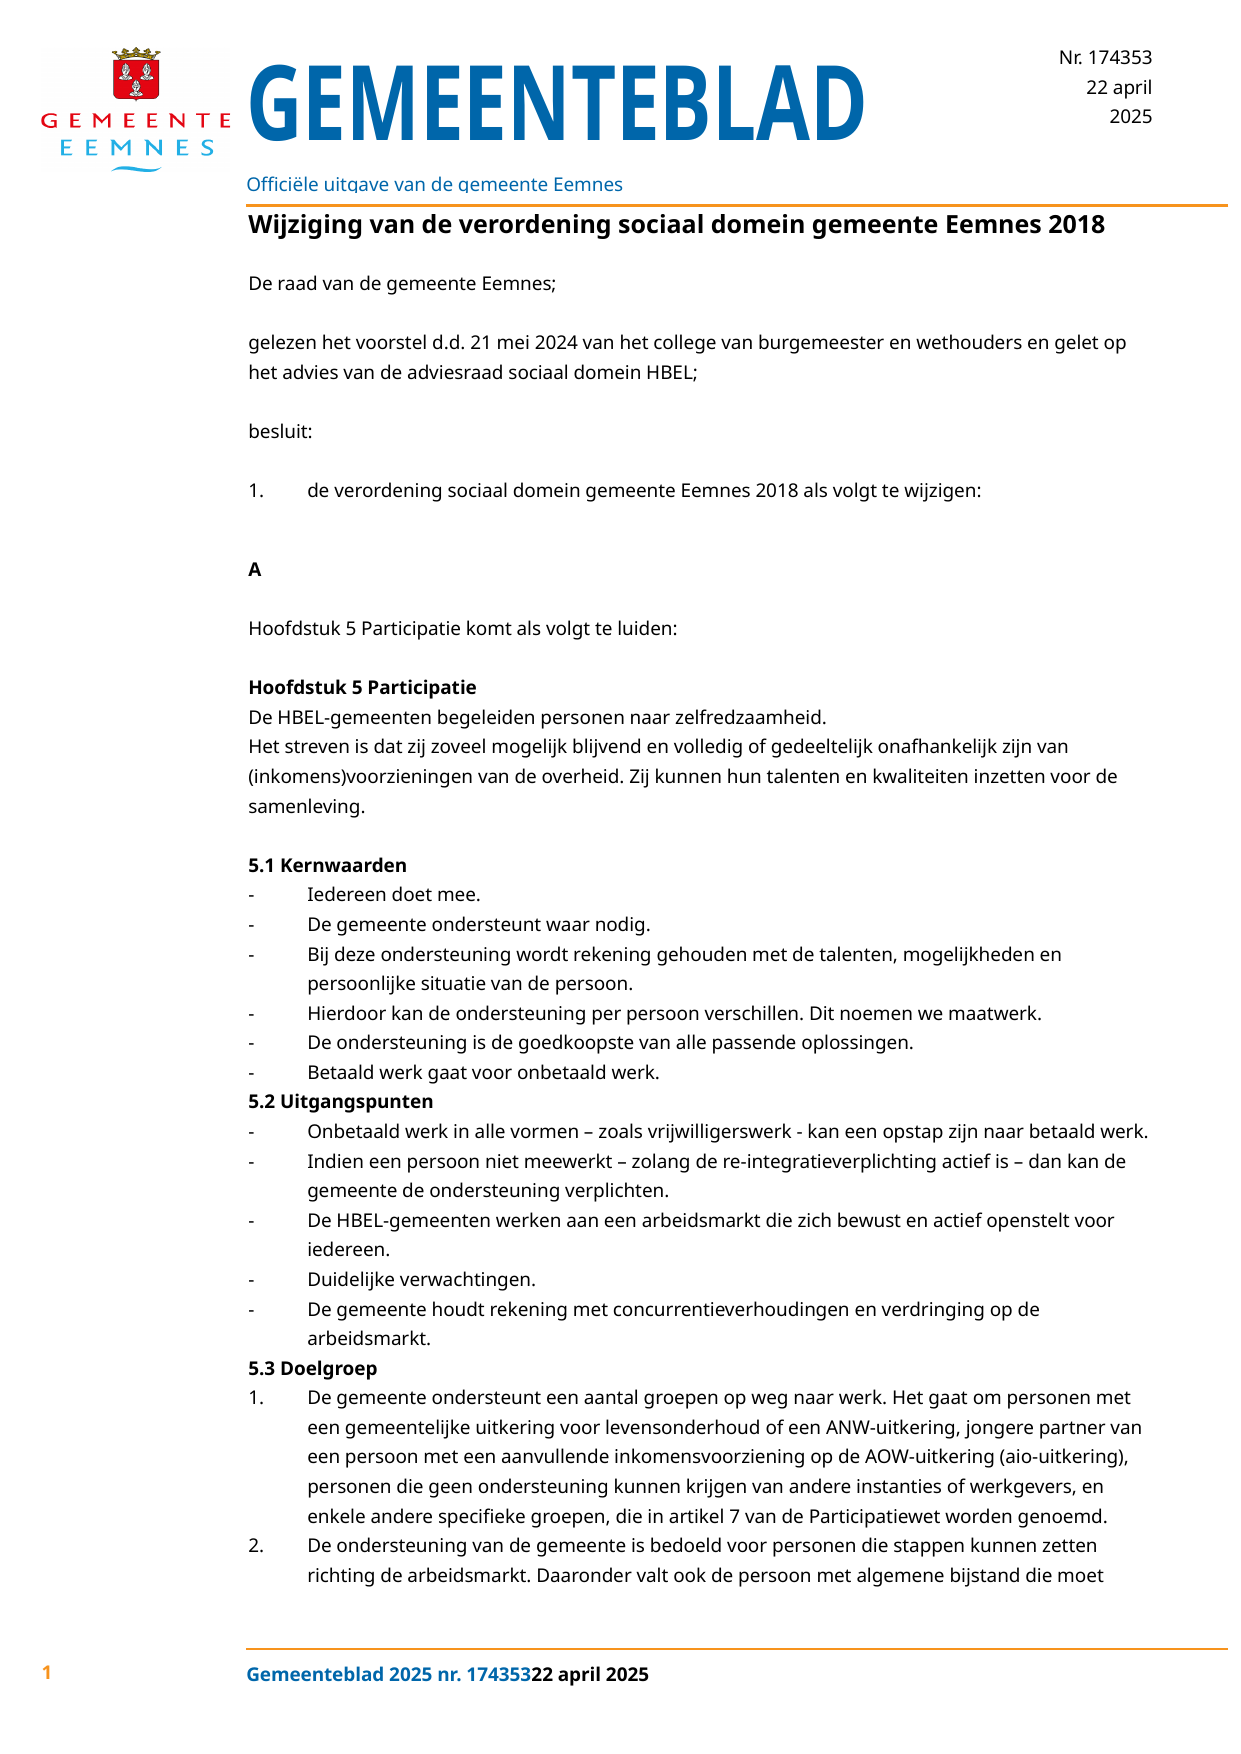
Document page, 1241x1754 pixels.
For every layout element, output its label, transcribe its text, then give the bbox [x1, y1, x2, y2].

list De HBEL-gemeenten werken aan een arbeidsmarkt die zich bewust en actief openstelt voor iedereen. [248, 1207, 1152, 1262]
list De ondersteuning is de goedkoopste van alle passende oplossingen. [248, 1029, 1152, 1055]
list De gemeente ondersteunt een aantal groepen op weg naar werk. Het gaat om personen met een gemeentelijke uitkering voor levensonderhoud of een ANW-uitkering, jongere partner van een persoon met een aanvullende inkomensvoorziening op de AOW-uitkering (aio-uitkering), personen die geen ondersteuning kunnen krijgen van andere instanties of werkgevers, en enkele andere specifieke groepen, die in artikel 7 van de Participatiewet worden genoemd. [248, 1384, 1152, 1529]
text Hoofdstuk 5 Participatie [248, 674, 1152, 700]
list Hierdoor kan de ondersteuning per persoon verschillen. Dit noemen we maatwerk. [248, 1000, 1152, 1026]
text 5.1 Kernwaarden [248, 852, 1152, 878]
list Onbetaald werk in alle vormen – zoals vrijwilligerswerk - kan een opstap zijn naar betaald werk. [248, 1118, 1152, 1144]
text 5.3 Doelgroep [248, 1355, 1152, 1381]
text gelezen het voorstel d.d. 21 mei 2024 van het college van burgemeester en wethouders en gelet op het advies van de adviesraad sociaal domein HBEL; [248, 329, 1152, 385]
list Bij deze ondersteuning wordt rekening gehouden met de talenten, mogelijkheden en persoonlijke situatie van de persoon. [248, 941, 1152, 996]
text Wijziging van de verordening sociaal domein gemeente Eemnes 2018 [248, 207, 1152, 241]
text De HBEL-gemeenten begeleiden personen naar zelfredzaamheid. [248, 704, 1152, 730]
text A [248, 556, 1152, 582]
text Hoofdstuk 5 Participatie komt als volgt te luiden: [248, 615, 1152, 641]
list Iedereen doet mee. [248, 882, 1152, 907]
list De gemeente houdt rekening met concurrentieverhoudingen en verdringing op de arbeidsmarkt. [248, 1296, 1152, 1351]
list De ondersteuning van de gemeente is bedoeld voor personen die stappen kunnen zetten richting de arbeidsmarkt. Daaronder valt ook de persoon met algemene bijstand die moet [248, 1532, 1152, 1588]
list Indien een persoon niet meewerkt – zolang de re-integratieverplichting actief is – dan kan de gemeente de ondersteuning verplichten. [248, 1148, 1152, 1203]
list Duidelijke verwachtingen. [248, 1266, 1152, 1292]
list De gemeente ondersteunt waar nodig. [248, 911, 1152, 937]
list de verordening sociaal domein gemeente Eemnes 2018 als volgt te wijzigen: [248, 477, 1152, 503]
picture [41, 47, 231, 172]
list Betaald werk gaat voor onbetaald werk. [248, 1059, 1152, 1085]
text De raad van de gemeente Eemnes; [248, 270, 1152, 296]
text besluit: [248, 418, 1152, 444]
text Het streven is dat zij zoveel mogelijk blijvend en volledig of gedeeltelijk onafhankelijk zijn van (inkomens)voorzieningen van de overheid. Zij kunnen hun talenten en kwaliteiten inzetten voor de samenleving. [248, 734, 1152, 819]
text 5.2 Uitgangspunten [248, 1089, 1152, 1114]
